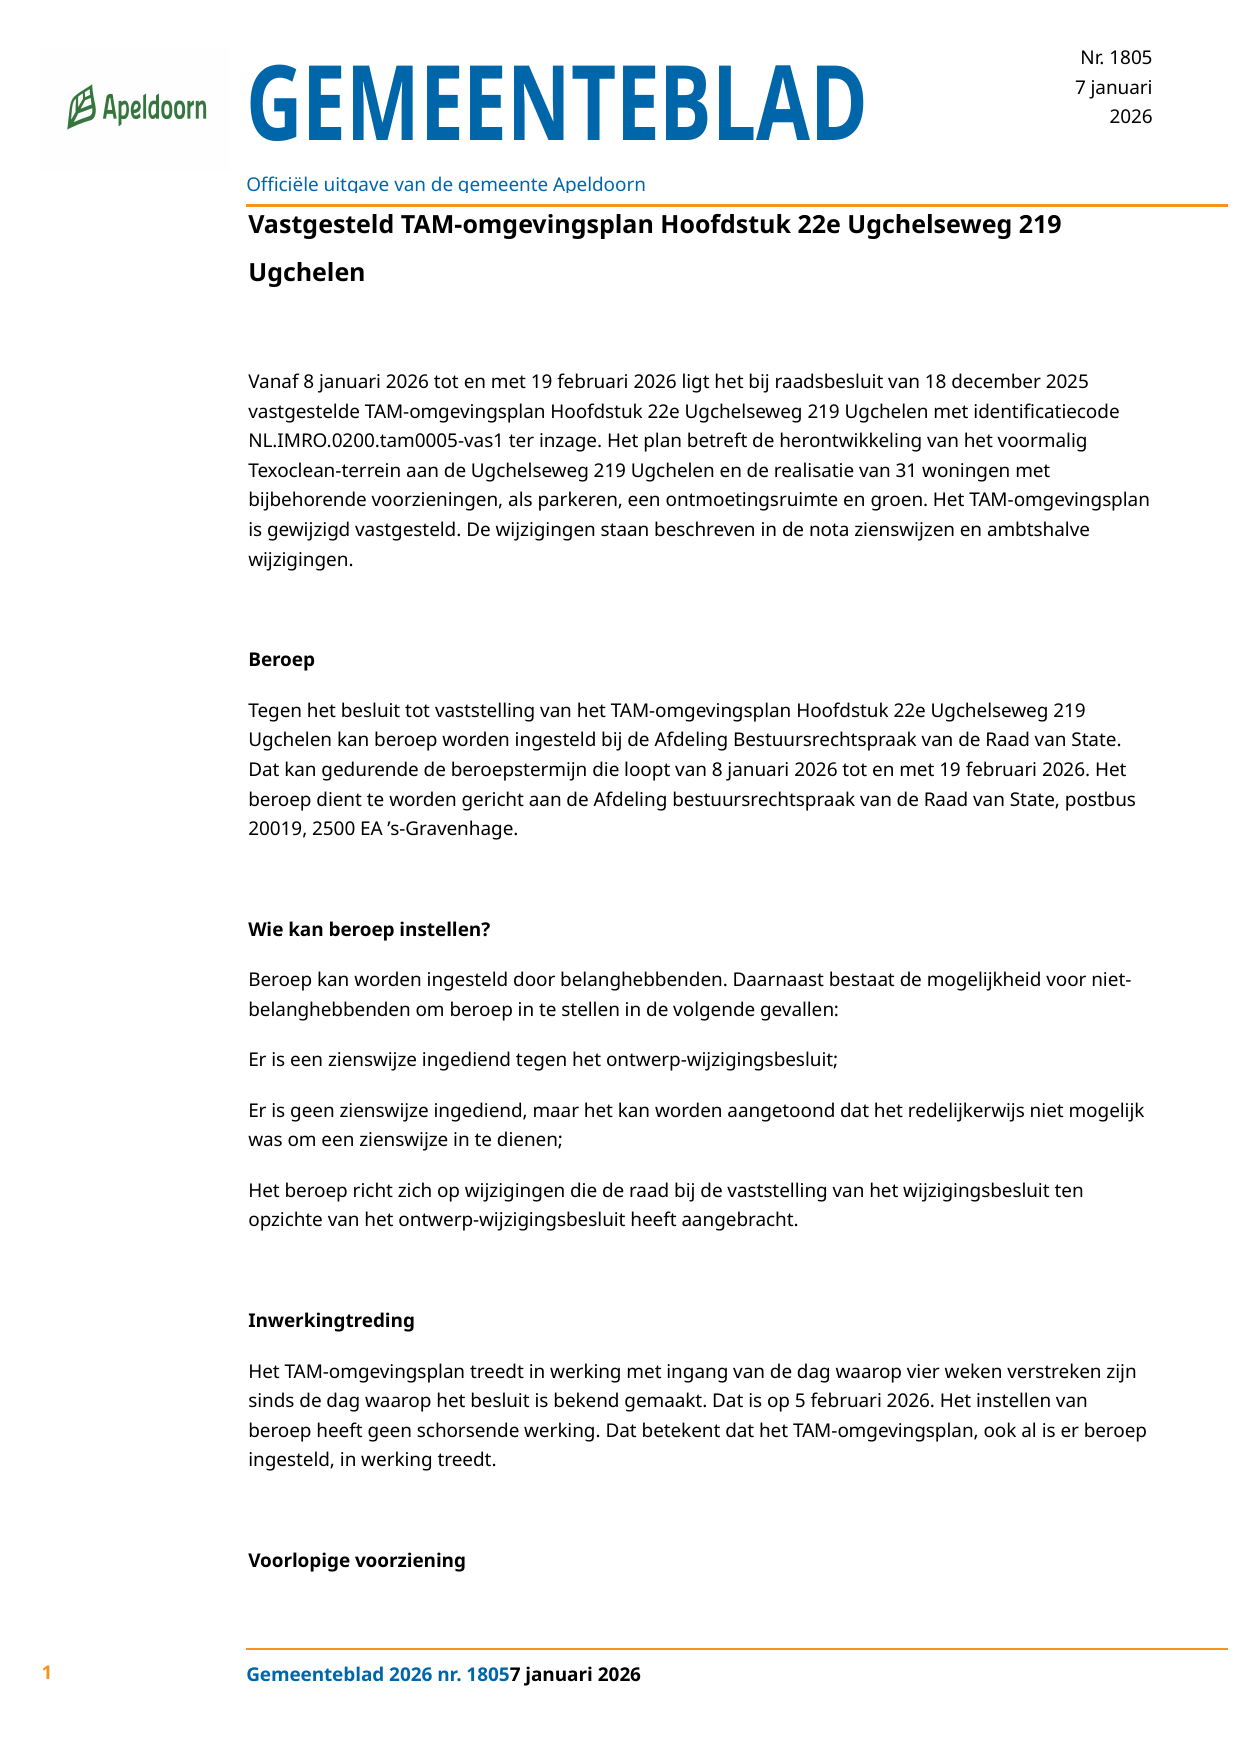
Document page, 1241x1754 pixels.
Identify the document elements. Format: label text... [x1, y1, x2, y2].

text Er is geen zienswijze ingediend, maar het kan worden aangetoond dat het redelijkerwijs niet mogelijk was om een zienswijze in te dienen; [248, 1097, 1152, 1152]
picture [41, 47, 231, 172]
text Inwerkingtreding [248, 1307, 1152, 1333]
text Vastgesteld TAM-omgevingsplan Hoofdstuk 22e Ugchelseweg 219 Ugchelen [248, 207, 1152, 288]
text Voorlopige voorziening [248, 1547, 1152, 1573]
text Tegen het besluit tot vaststelling van het TAM-omgevingsplan Hoofdstuk 22e Ugchelseweg 219 Ugchelen kan beroep worden ingesteld bij de Afdeling Bestuursrechtspraak van de Raad van State. Dat kan gedurende de beroepstermijn die loopt van 8 januari 2026 tot en met 19 februari 2026. Het beroep dient te worden gericht aan de Afdeling bestuursrechtspraak van de Raad van State, postbus 20019, 2500 EA ’s-Gravenhage. [248, 697, 1152, 841]
text Het beroep richt zich op wijzigingen die de raad bij de vaststelling van het wijzigingsbesluit ten opzichte van het ontwerp-wijzigingsbesluit heeft aangebracht. [248, 1177, 1152, 1232]
text Beroep [248, 647, 1152, 672]
text Het TAM-omgevingsplan treedt in werking met ingang van de dag waarop vier weken verstreken zijn sinds de dag waarop het besluit is bekend gemaakt. Dat is op 5 februari 2026. Het instellen van beroep heeft geen schorsende werking. Dat betekent dat het TAM-omgevingsplan, ook al is er beroep ingesteld, in werking treedt. [248, 1358, 1152, 1472]
text Vanaf 8 januari 2026 tot en met 19 februari 2026 ligt het bij raadsbesluit van 18 december 2025 vastgestelde TAM-omgevingsplan Hoofdstuk 22e Ugchelseweg 219 Ugchelen met identificatiecode NL.IMRO.0200.tam0005-vas1 ter inzage. Het plan betreft de herontwikkeling van het voormalig Texoclean-terrein aan de Ugchelseweg 219 Ugchelen en de realisatie van 31 woningen met bijbehorende voorzieningen, als parkeren, een ontmoetingsruimte en groen. Het TAM-omgevingsplan is gewijzigd vastgesteld. De wijzigingen staan beschreven in de nota zienswijzen en ambtshalve wijzigingen. [248, 368, 1152, 572]
text Wie kan beroep instellen? [248, 916, 1152, 942]
text Beroep kan worden ingesteld door belanghebbenden. Daarnaast bestaat de mogelijkheid voor niet-belanghebbenden om beroep in te stellen in de volgende gevallen: [248, 967, 1152, 1022]
text Er is een zienswijze ingediend tegen het ontwerp-wijzigingsbesluit; [248, 1047, 1152, 1072]
